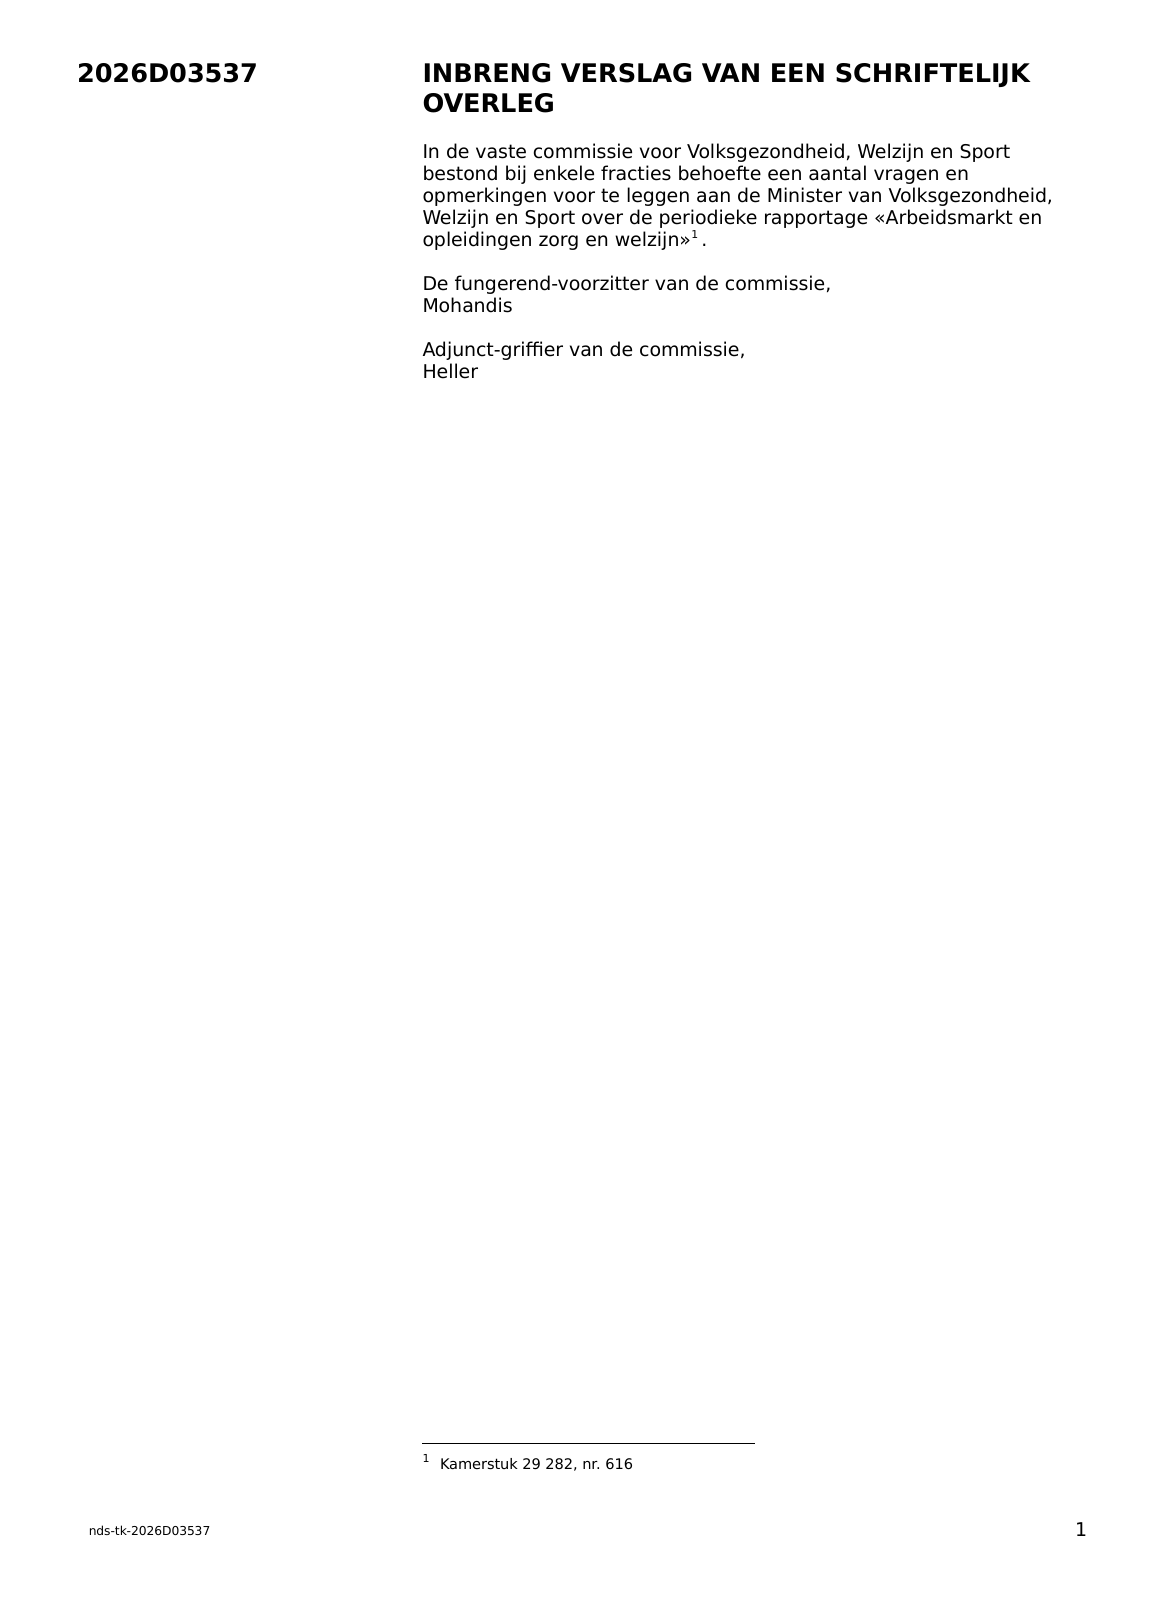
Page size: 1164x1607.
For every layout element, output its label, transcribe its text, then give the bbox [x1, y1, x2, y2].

text Adjunct-griffier van de commissie, [422, 339, 1087, 361]
text Heller [422, 361, 1087, 383]
text De fungerend-voorzitter van de commissie, [422, 273, 1087, 295]
text Kamerstuk 29 282, nr. 616 [422, 1452, 1087, 1474]
text 2026D03537 INBRENG VERSLAG VAN EEN SCHRIFTELIJK OVERLEG [77, 59, 1087, 118]
text In de vaste commissie voor Volksgezondheid, Welzijn en Sport bestond bij enkele fracties behoefte een aantal vragen en opmerkingen voor te leggen aan de Minister van Volksgezondheid, Welzijn en Sport over de periodieke rapportage «Arbeidsmarkt en opleidingen zorg en welzijn». [422, 141, 1087, 251]
text nds-tk-2026D03537 [88, 1524, 323, 1538]
text Mohandis [422, 295, 1087, 317]
